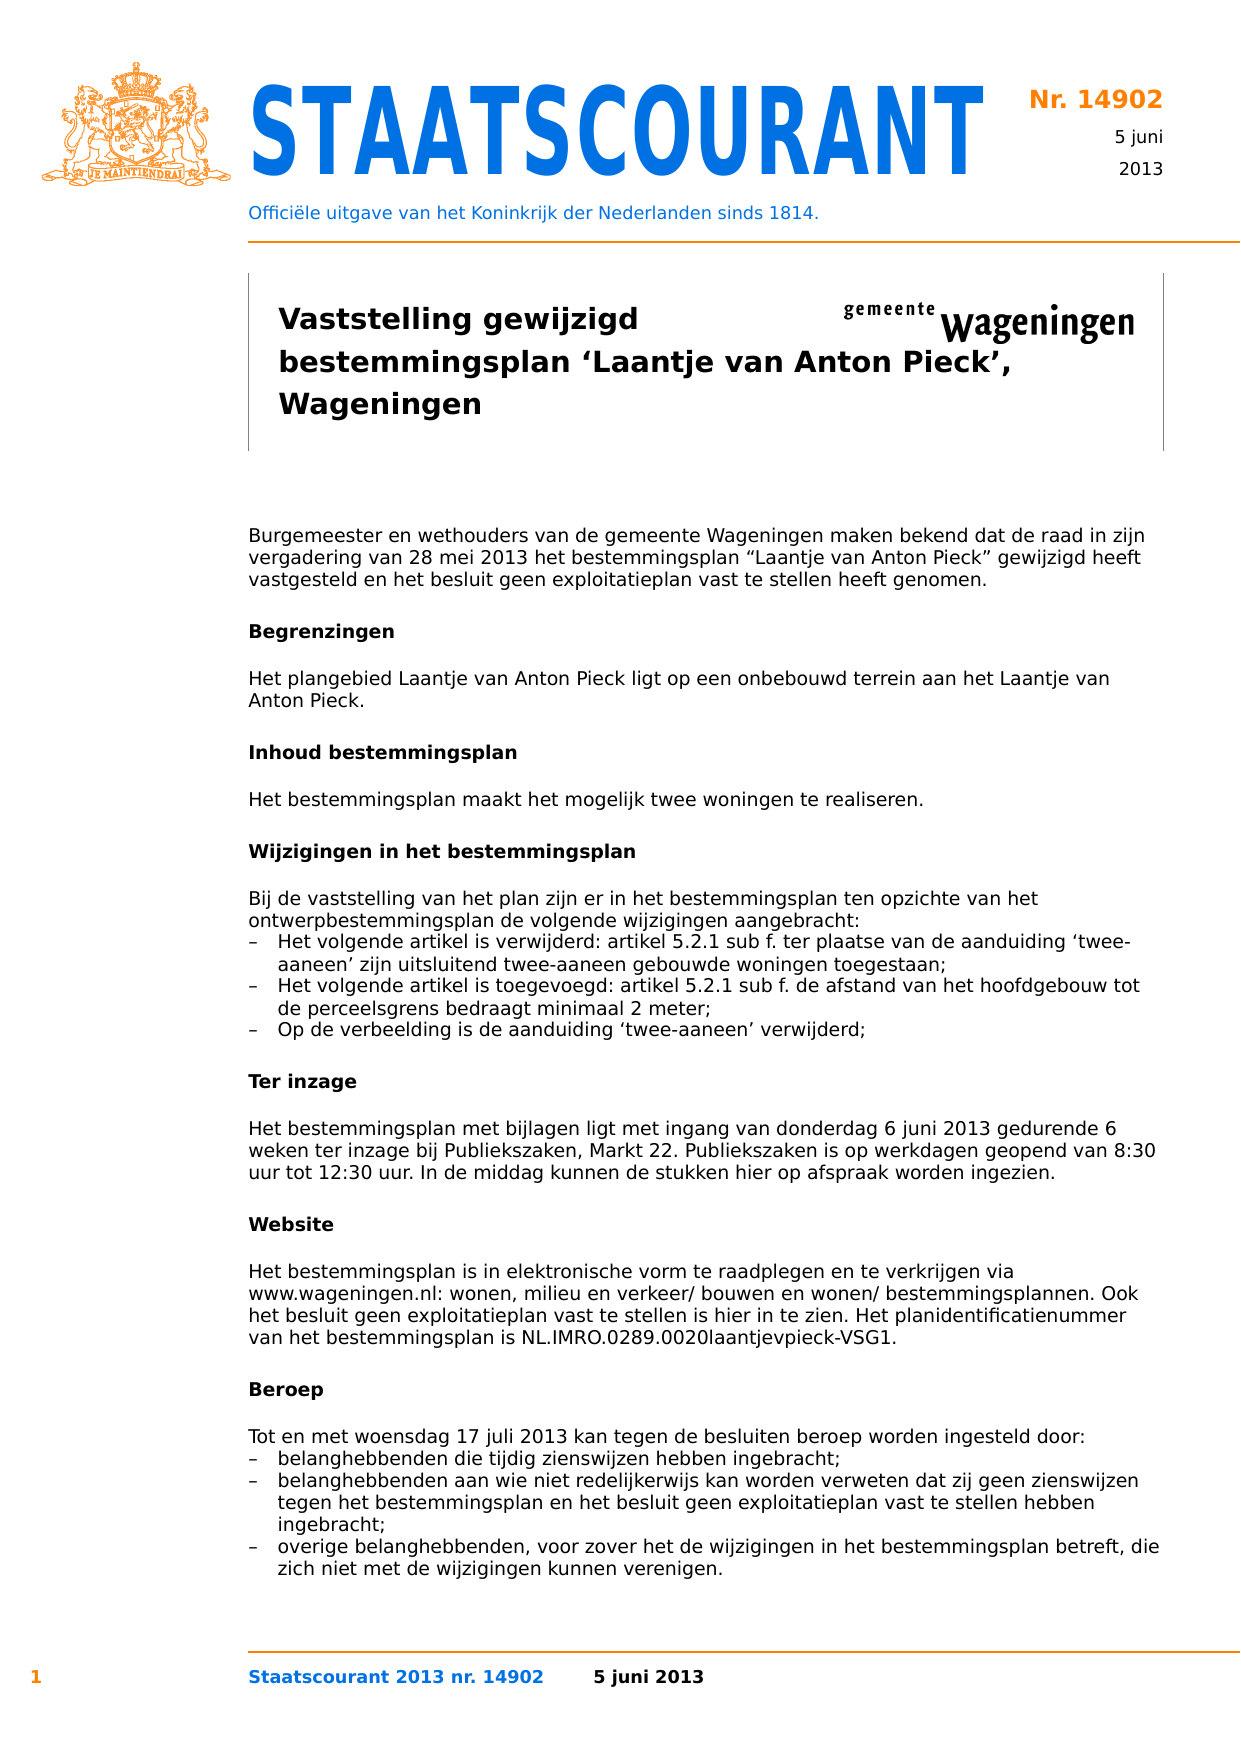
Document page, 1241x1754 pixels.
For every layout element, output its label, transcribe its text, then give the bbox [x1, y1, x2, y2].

text – belanghebbenden die tijdig zienswijzen hebben ingebracht; [248, 1448, 1163, 1470]
text – overige belanghebbenden, voor zover het de wijzigingen in het bestemmingsplan betreft, die zich niet met de wijzigingen kunnen verenigen. [248, 1536, 1163, 1580]
text Burgemeester en wethouders van de gemeente Wageningen maken bekend dat de raad in zijn vergadering van 28 mei 2013 het bestemmingsplan “Laantje van Anton Pieck” gewijzigd heeft vastgesteld en het besluit geen exploitatieplan vast te stellen heeft genomen. [248, 525, 1163, 591]
text Het bestemmingsplan maakt het mogelijk twee woningen te realiseren. [248, 788, 1163, 811]
text Het bestemmingsplan met bijlagen ligt met ingang van donderdag 6 juni 2013 gedurende 6 weken ter inzage bij Publiekszaken, Markt 22. Publiekszaken is op werkdagen geopend van 8:30 uur tot 12:30 uur. In de middag kunnen de stukken hier op afspraak worden ingezien. [248, 1118, 1163, 1184]
text – Op de verbeelding is de aanduiding ‘twee-aaneen’ verwijderd; [248, 1019, 1163, 1041]
table_cell 2013 [998, 153, 1240, 203]
subtitle Ter inzage [248, 1071, 1163, 1093]
subtitle Beroep [248, 1379, 1163, 1401]
subtitle Inhoud bestemmingsplan [248, 742, 1163, 763]
subtitle Wijzigingen in het bestemmingsplan [248, 841, 1163, 862]
table_cell 5 juni [998, 121, 1240, 153]
picture [844, 302, 1134, 344]
table_cell Officiële uitgave van het Koninkrijk der Nederlanden sinds 1814. [248, 203, 1240, 241]
table_header STAATSCOURANT [248, 62, 998, 203]
text Bij de vaststelling van het plan zijn er in het bestemmingsplan ten opzichte van het ontwerpbestemmingsplan de volgende wijzigingen aangebracht: [248, 887, 1163, 931]
text – Het volgende artikel is toegevoegd: artikel 5.2.1 sub f. de afstand van het hoofdgebouw tot de perceelsgrens bedraagt minimaal 2 meter; [248, 975, 1163, 1019]
subtitle Vaststelling gewijzigd bestemmingsplan ‘Laantje van Anton Pieck’, Wageningen [249, 273, 1163, 451]
text Tot en met woensdag 17 juli 2013 kan tegen de besluiten beroep worden ingesteld door: [248, 1426, 1163, 1448]
text – Het volgende artikel is verwijderd: artikel 5.2.1 sub f. ter plaatse van de aanduiding ‘twee-aaneen’ zijn uitsluitend twee-aaneen gebouwde woningen toegestaan; [248, 931, 1163, 975]
text Het plangebied Laantje van Anton Pieck ligt op een onbebouwd terrein aan het Laantje van Anton Pieck. [248, 668, 1163, 712]
picture [41, 62, 231, 186]
subtitle Website [248, 1214, 1163, 1236]
subtitle Begrenzingen [248, 621, 1163, 643]
text Het bestemmingsplan is in elektronische vorm te raadplegen en te verkrijgen via www.wageningen.nl: wonen, milieu en verkeer/ bouwen en wonen/ bestemmingsplannen. Ook het besluit geen exploitatieplan vast te stellen is hier in te zien. Het planidentificatienummer van het bestemmingsplan is NL.IMRO.0289.0020laantjevpieck-VSG1. [248, 1261, 1163, 1349]
text – belanghebbenden aan wie niet redelijkerwijs kan worden verweten dat zij geen zienswijzen tegen het bestemmingsplan en het besluit geen exploitatieplan vast te stellen hebben ingebracht; [248, 1470, 1163, 1536]
table_header [25, 62, 248, 241]
table_header Nr. 14902 [998, 62, 1240, 121]
